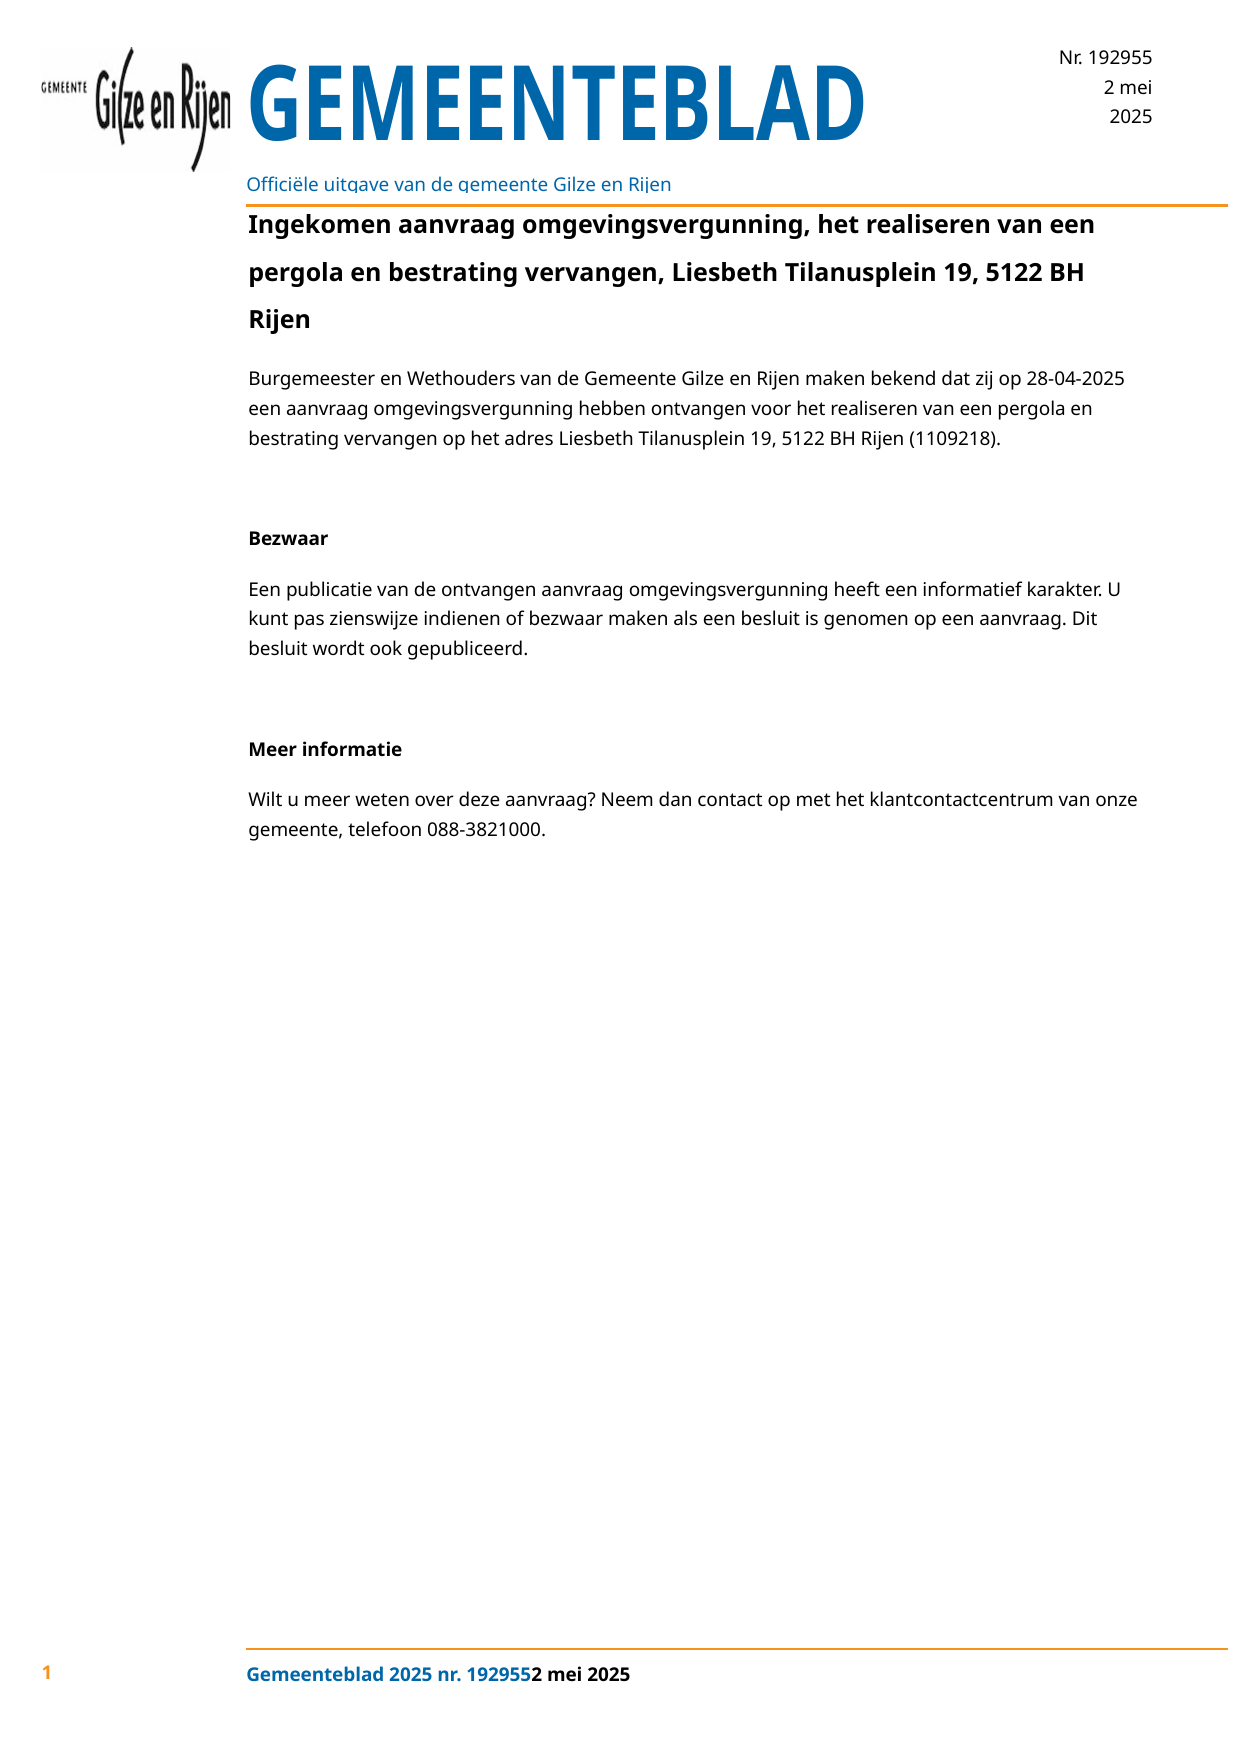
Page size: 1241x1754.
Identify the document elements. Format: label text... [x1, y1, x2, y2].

text Bezwaar [248, 526, 1152, 551]
text Wilt u meer weten over deze aanvraag? Neem dan contact op met het klantcontactcentrum van onze gemeente, telefoon 088-3821000. [248, 786, 1152, 842]
text Meer informatie [248, 736, 1152, 762]
text Ingekomen aanvraag omgevingsvergunning, het realiseren van een pergola en bestrating vervangen, Liesbeth Tilanusplein 19, 5122 BH Rijen [248, 207, 1152, 336]
text Burgemeester en Wethouders van de Gemeente Gilze en Rijen maken bekend dat zij op 28-04-2025 een aanvraag omgevingsvergunning hebben ontvangen voor het realiseren van een pergola en bestrating vervangen op het adres Liesbeth Tilanusplein 19, 5122 BH Rijen (1109218). [248, 366, 1152, 450]
text Een publicatie van de ontvangen aanvraag omgevingsvergunning heeft een informatief karakter. U kunt pas zienswijze indienen of bezwaar maken als een besluit is genomen op een aanvraag. Dit besluit wordt ook gepubliceerd. [248, 576, 1152, 661]
picture [41, 47, 231, 172]
